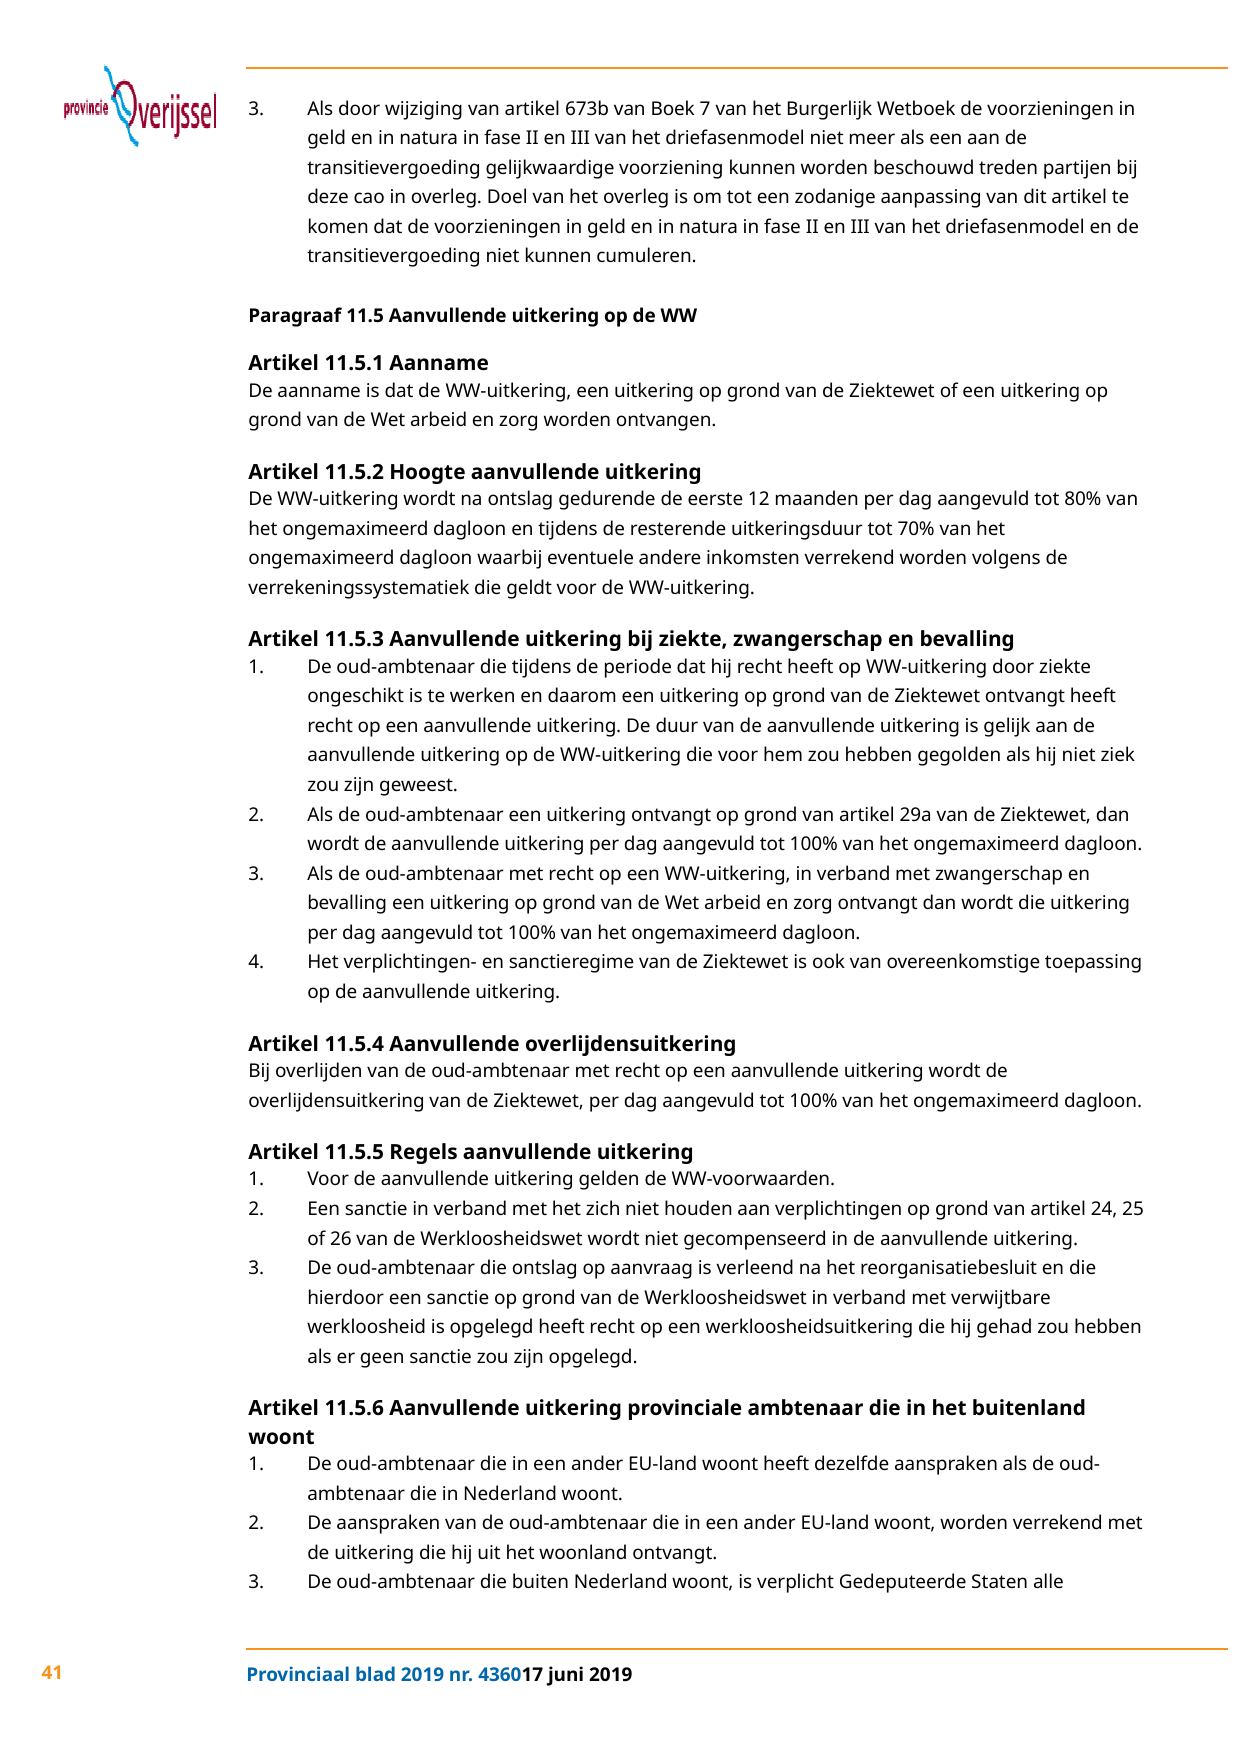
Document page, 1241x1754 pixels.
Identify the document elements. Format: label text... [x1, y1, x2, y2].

list Een sanctie in verband met het zich niet houden aan verplichtingen op grond van artikel 24, 25 of 26 van de Werkloosheidswet wordt niet gecompenseerd in de aanvullende uitkering. [248, 1195, 1152, 1251]
text Artikel 11.5.4 Aanvullende overlijdensuitkering [248, 1029, 1152, 1057]
list De aanspraken van de oud-ambtenaar die in een ander EU-land woont, worden verrekend met de uitkering die hij uit het woonland ontvangt. [248, 1509, 1152, 1565]
text Bij overlijden van de oud-ambtenaar met recht op een aanvullende uitkering wordt de overlijdensuitkering van de Ziektewet, per dag aangevuld tot 100% van het ongemaximeerd dagloon. [248, 1057, 1152, 1112]
text Paragraaf 11.5 Aanvullende uitkering op de WW [248, 302, 1152, 328]
list De oud-ambtenaar die in een ander EU-land woont heeft dezelfde aanspraken als de oud-ambtenaar die in Nederland woont. [248, 1450, 1152, 1506]
list De oud-ambtenaar die tijdens de periode dat hij recht heeft op WW-uitkering door ziekte ongeschikt is te werken en daarom een uitkering op grond van de Ziektewet ontvangt heeft recht op een aanvullende uitkering. De duur van de aanvullende uitkering is gelijk aan de aanvullende uitkering op de WW-uitkering die voor hem zou hebben gegolden als hij niet ziek zou zijn geweest. [248, 653, 1152, 797]
text De aanname is dat de WW-uitkering, een uitkering op grond van de Ziektewet of een uitkering op grond van de Wet arbeid en zorg worden ontvangen. [248, 377, 1152, 432]
list Als de oud-ambtenaar met recht op een WW-uitkering, in verband met zwangerschap en bevalling een uitkering op grond van de Wet arbeid en zorg ontvangt dan wordt die uitkering per dag aangevuld tot 100% van het ongemaximeerd dagloon. [248, 860, 1152, 945]
list De oud-ambtenaar die ontslag op aanvraag is verleend na het reorganisatiebesluit en die hierdoor een sanctie op grond van de Werkloosheidswet in verband met verwijtbare werkloosheid is opgelegd heeft recht op een werkloosheidsuitkering die hij gehad zou hebben als er geen sanctie zou zijn opgelegd. [248, 1254, 1152, 1369]
list Als de oud-ambtenaar een uitkering ontvangt op grond van artikel 29a van de Ziektewet, dan wordt de aanvullende uitkering per dag aangevuld tot 100% van het ongemaximeerd dagloon. [248, 801, 1152, 856]
list Voor de aanvullende uitkering gelden de WW-voorwaarden. [248, 1166, 1152, 1191]
list Het verplichtingen- en sanctieregime van de Ziektewet is ook van overeenkomstige toepassing op de aanvullende uitkering. [248, 949, 1152, 1004]
text Artikel 11.5.1 Aanname [248, 348, 1152, 377]
picture [41, 47, 231, 172]
text Artikel 11.5.3 Aanvullende uitkering bij ziekte, zwangerschap en bevalling [248, 624, 1152, 653]
text Artikel 11.5.5 Regels aanvullende uitkering [248, 1137, 1152, 1166]
text Artikel 11.5.2 Hoogte aanvullende uitkering [248, 457, 1152, 485]
text Artikel 11.5.6 Aanvullende uitkering provinciale ambtenaar die in het buitenland woont [248, 1393, 1152, 1450]
list De oud-ambtenaar die buiten Nederland woont, is verplicht Gedeputeerde Staten alle [248, 1569, 1152, 1594]
list Als door wijziging van artikel 673b van Boek 7 van het Burgerlijk Wetboek de voorzieningen in geld en in natura in fase II en III van het driefasenmodel niet meer als een aan de transitievergoeding gelijkwaardige voorziening kunnen worden beschouwd treden partijen bij deze cao in overleg. Doel van het overleg is om tot een zodanige aanpassing van dit artikel te komen dat de voorzieningen in geld en in natura in fase II en III van het driefasenmodel en de transitievergoeding niet kunnen cumuleren. [248, 95, 1152, 268]
text De WW-uitkering wordt na ontslag gedurende de eerste 12 maanden per dag aangevuld tot 80% van het ongemaximeerd dagloon en tijdens de resterende uitkeringsduur tot 70% van het ongemaximeerd dagloon waarbij eventuele andere inkomsten verrekend worden volgens de verrekeningssystematiek die geldt voor de WW-uitkering. [248, 485, 1152, 600]
